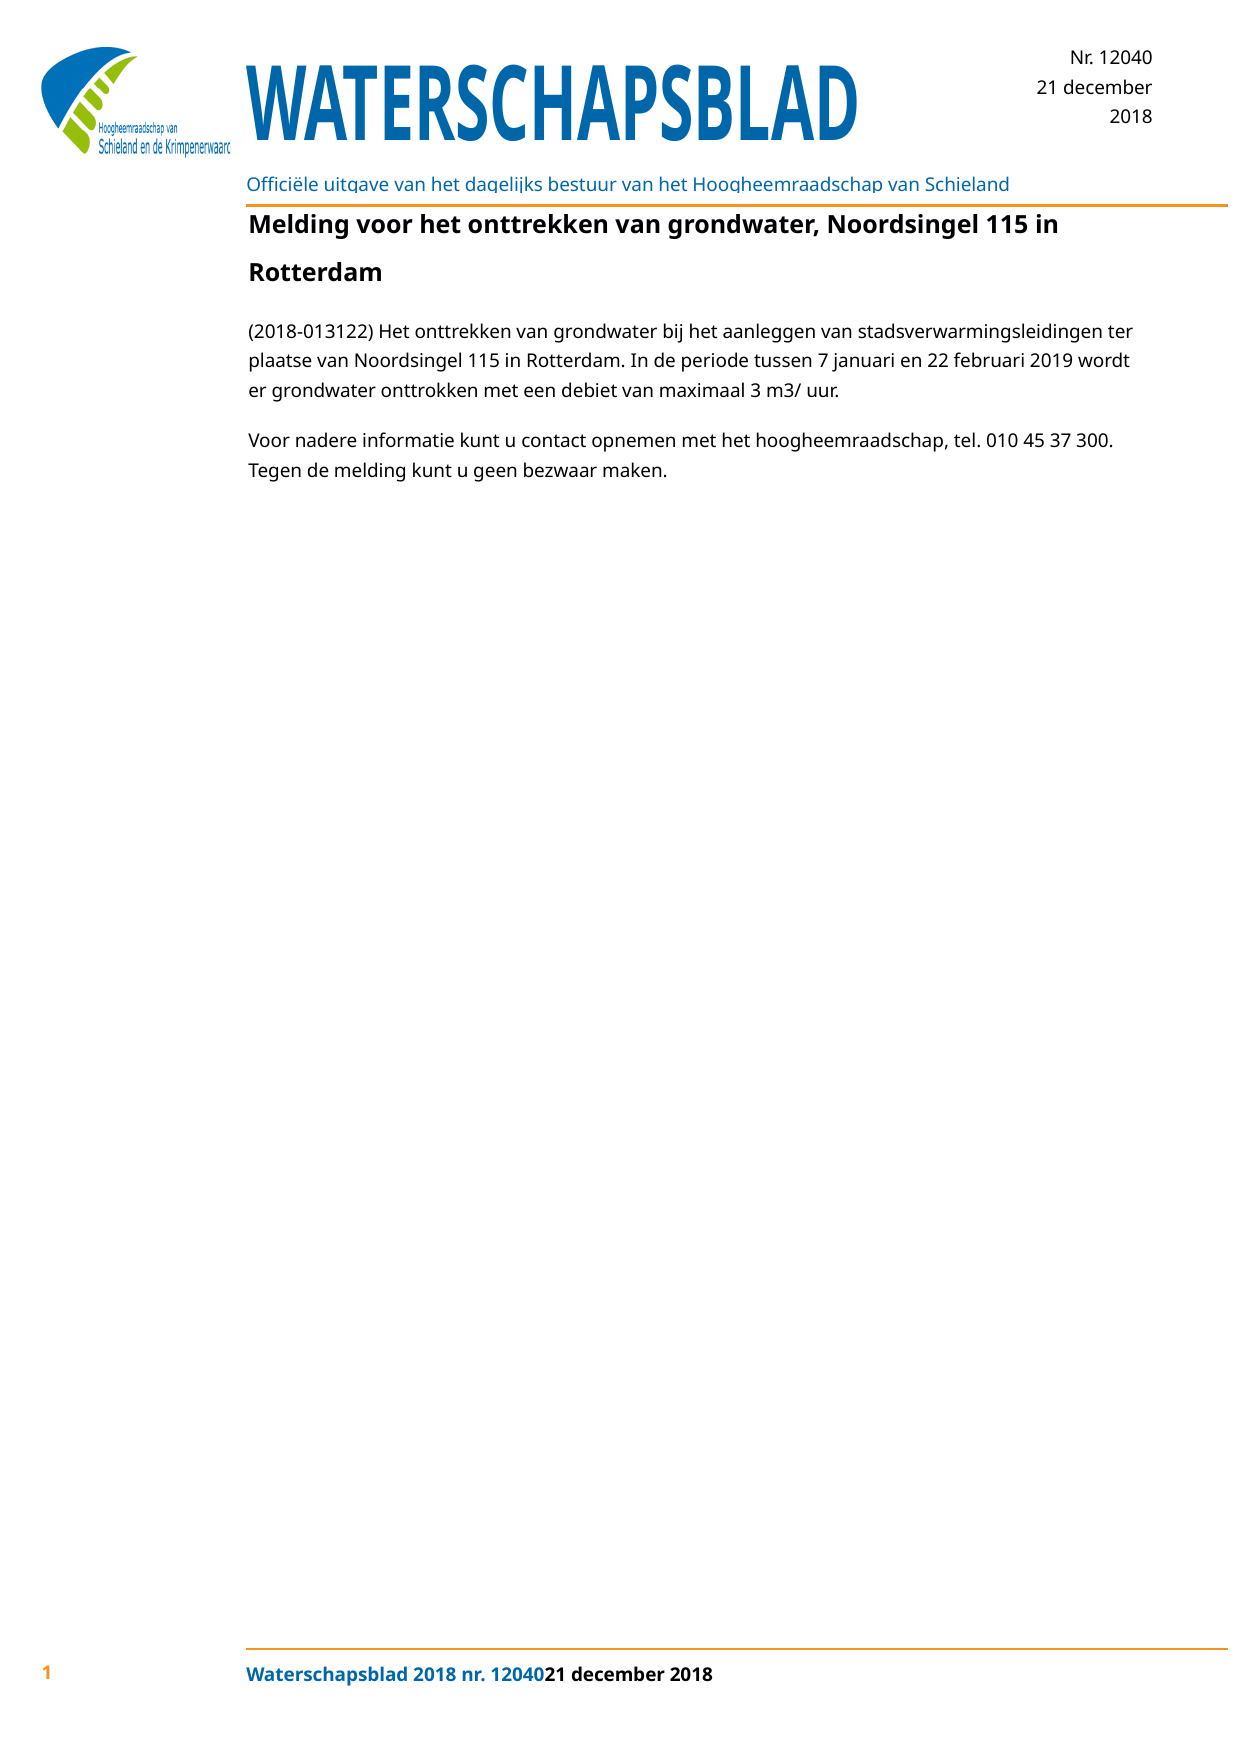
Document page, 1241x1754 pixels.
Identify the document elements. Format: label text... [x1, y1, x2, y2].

text Melding voor het onttrekken van grondwater, Noordsingel 115 in Rotterdam [248, 207, 1152, 288]
text Voor nadere informatie kunt u contact opnemen met het hoogheemraadschap, tel. 010 45 37 300. Tegen de melding kunt u geen bezwaar maken. [248, 427, 1152, 483]
picture [41, 47, 231, 172]
text (2018-013122) Het onttrekken van grondwater bij het aanleggen van stadsverwarmingsleidingen ter plaatse van Noordsingel 115 in Rotterdam. In de periode tussen 7 januari en 22 februari 2019 wordt er grondwater onttrokken met een debiet van maximaal 3 m3/ uur. [248, 318, 1152, 403]
